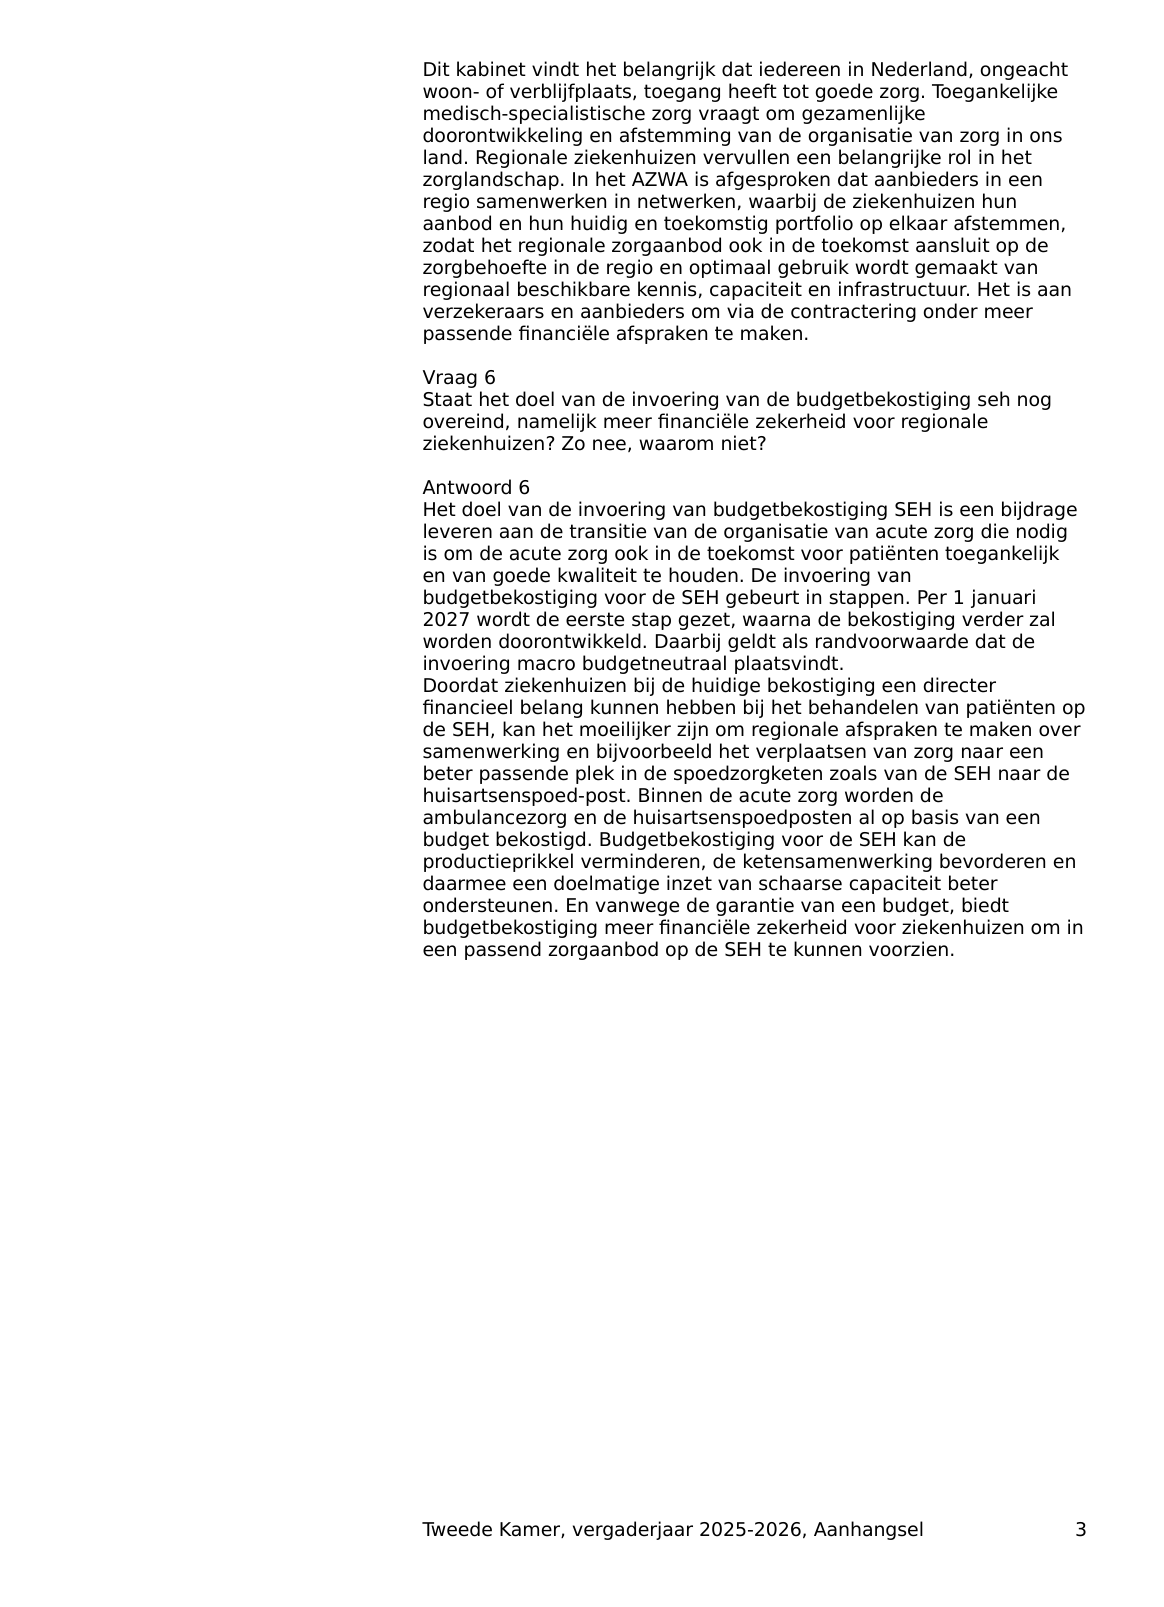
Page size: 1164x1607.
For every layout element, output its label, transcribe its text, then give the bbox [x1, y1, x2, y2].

text Vraag 6 [422, 367, 1087, 389]
text Het doel van de invoering van budgetbekostiging SEH is een bijdrage leveren aan de transitie van de organisatie van acute zorg die nodig is om de acute zorg ook in de toekomst voor patiënten toegankelijk en van goede kwaliteit te houden. De invoering van budgetbekostiging voor de SEH gebeurt in stappen. Per 1 januari 2027 wordt de eerste stap gezet, waarna de bekostiging verder zal worden doorontwikkeld. Daarbij geldt als randvoorwaarde dat de invoering macro budgetneutraal plaatsvindt. [422, 499, 1087, 675]
text Staat het doel van de invoering van de budgetbekostiging seh nog overeind, namelijk meer financiële zekerheid voor regionale ziekenhuizen? Zo nee, waarom niet? [422, 389, 1087, 455]
text Dit kabinet vindt het belangrijk dat iedereen in Nederland, ongeacht woon- of verblijfplaats, toegang heeft tot goede zorg. Toegankelijke medisch-specialistische zorg vraagt om gezamenlijke doorontwikkeling en afstemming van de organisatie van zorg in ons land. Regionale ziekenhuizen vervullen een belangrijke rol in het zorglandschap. In het AZWA is afgesproken dat aanbieders in een regio samenwerken in netwerken, waarbij de ziekenhuizen hun aanbod en hun huidig en toekomstig portfolio op elkaar afstemmen, zodat het regionale zorgaanbod ook in de toekomst aansluit op de zorgbehoefte in de regio en optimaal gebruik wordt gemaakt van regionaal beschikbare kennis, capaciteit en infrastructuur. Het is aan verzekeraars en aanbieders om via de contractering onder meer passende financiële afspraken te maken. [422, 59, 1087, 345]
text Doordat ziekenhuizen bij de huidige bekostiging een directer financieel belang kunnen hebben bij het behandelen van patiënten op de SEH, kan het moeilijker zijn om regionale afspraken te maken over samenwerking en bijvoorbeeld het verplaatsen van zorg naar een beter passende plek in de spoedzorgketen zoals van de SEH naar de huisartsenspoed-post. Binnen de acute zorg worden de ambulancezorg en de huisartsenspoedposten al op basis van een budget bekostigd. Budgetbekostiging voor de SEH kan de productieprikkel verminderen, de ketensamenwerking bevorderen en daarmee een doelmatige inzet van schaarse capaciteit beter ondersteunen. En vanwege de garantie van een budget, biedt budgetbekostiging meer financiële zekerheid voor ziekenhuizen om in een passend zorgaanbod op de SEH te kunnen voorzien. [422, 675, 1087, 961]
text Antwoord 6 [422, 477, 1087, 499]
